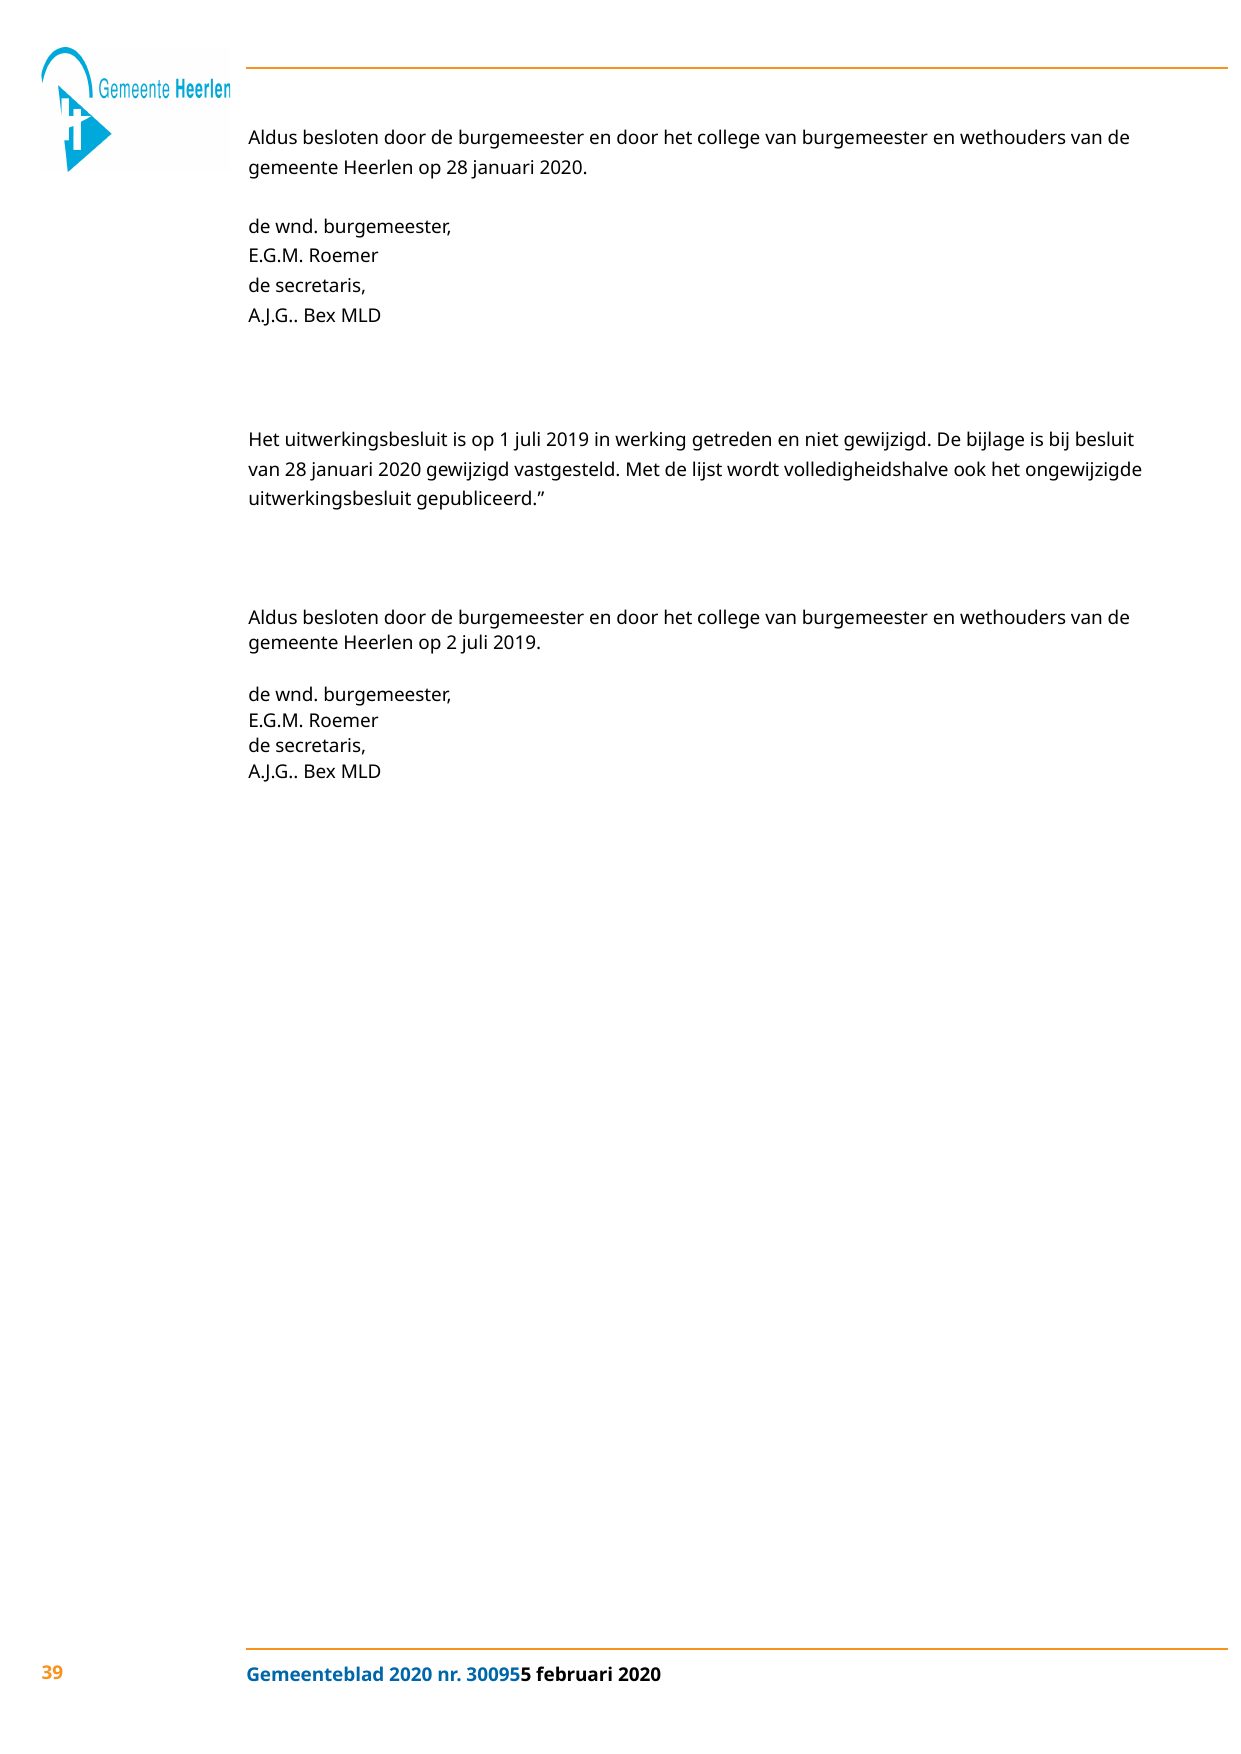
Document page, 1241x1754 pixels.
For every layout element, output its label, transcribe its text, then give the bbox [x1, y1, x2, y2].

text Het uitwerkingsbesluit is op 1 juli 2019 in werking getreden en niet gewijzigd. De bijlage is bij besluit van 28 januari 2020 gewijzigd vastgesteld. Met de lijst wordt volledigheidshalve ook het ongewijzigde uitwerkingsbesluit gepubliceerd.” [248, 426, 1152, 511]
text Aldus besloten door de burgemeester en door het college van burgemeester en wethouders van de gemeente Heerlen op 28 januari 2020. [248, 124, 1152, 180]
picture [41, 47, 59, 70]
text de wnd. burgemeester, [248, 681, 1152, 707]
text A.J.G.. Bex MLD [248, 758, 1152, 784]
text de secretaris, [248, 732, 1152, 758]
text de secretaris, [248, 272, 1152, 298]
text de wnd. burgemeester, [248, 213, 1152, 239]
text A.J.G.. Bex MLD [248, 302, 1152, 328]
picture [41, 47, 231, 172]
text E.G.M. Roemer [248, 707, 1152, 732]
text E.G.M. Roemer [248, 243, 1152, 268]
text Aldus besloten door de burgemeester en door het college van burgemeester en wethouders van de gemeente Heerlen op 2 juli 2019. [248, 604, 1152, 655]
